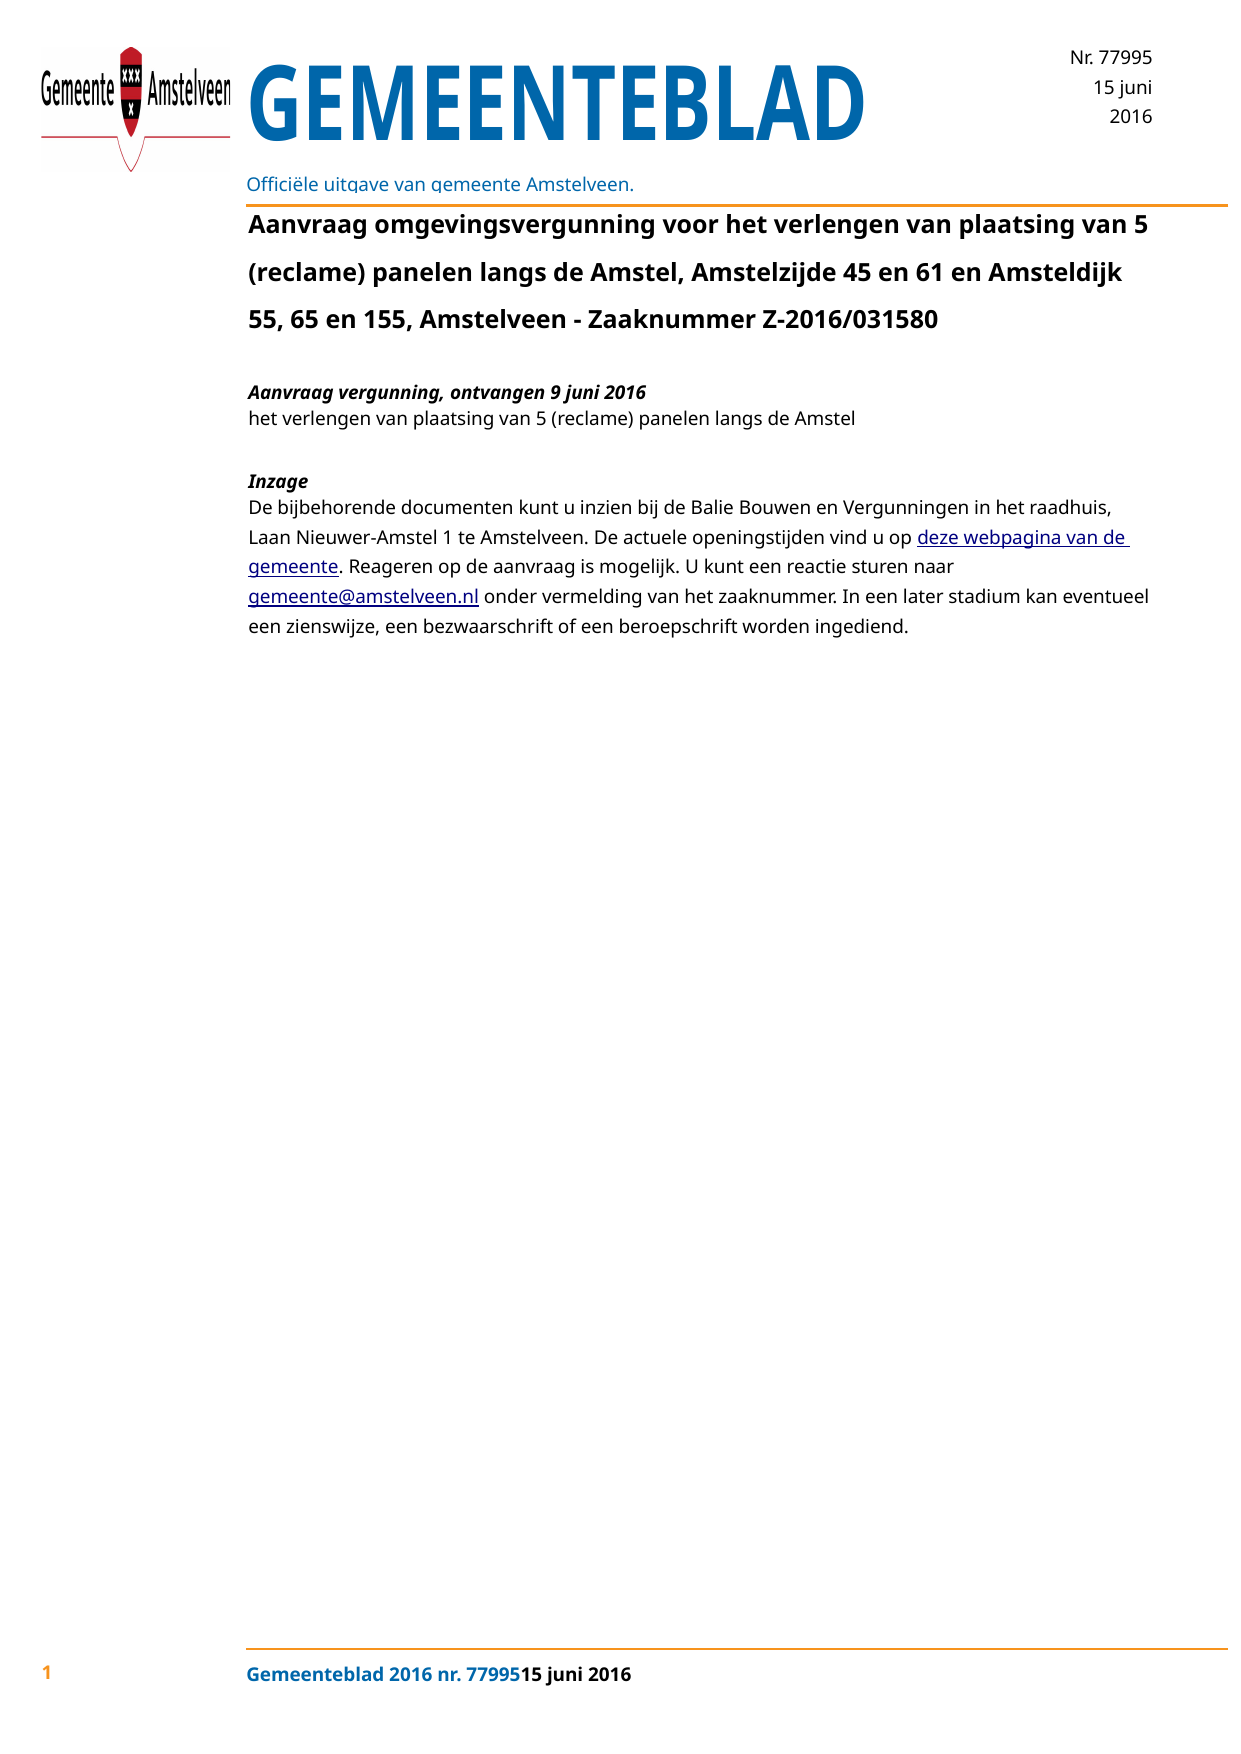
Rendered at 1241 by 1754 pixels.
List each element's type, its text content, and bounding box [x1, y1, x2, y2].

text Inzage [248, 469, 1152, 494]
text het verlengen van plaatsing van 5 (reclame) panelen langs de Amstel [248, 405, 1152, 431]
text De bijbehorende documenten kunt u inzien bij de Balie Bouwen en Vergunningen in het raadhuis, Laan Nieuwer-Amstel 1 te Amstelveen. De actuele openingstijden vind u op deze webpagina van de gemeente. Reageren op de aanvraag is mogelijk. U kunt een reactie sturen naar gemeente@amstelveen.nl onder vermelding van het zaaknummer. In een later stadium kan eventueel een zienswijze, een bezwaarschrift of een beroepschrift worden ingediend. [248, 494, 1152, 638]
text Aanvraag vergunning, ontvangen 9 juni 2016 [248, 379, 1152, 405]
text Aanvraag omgevingsvergunning voor het verlengen van plaatsing van 5 (reclame) panelen langs de Amstel, Amstelzijde 45 en 61 en Amsteldijk 55, 65 en 155, Amstelveen - Zaaknummer Z-2016/031580 [248, 207, 1152, 336]
picture [41, 47, 231, 172]
